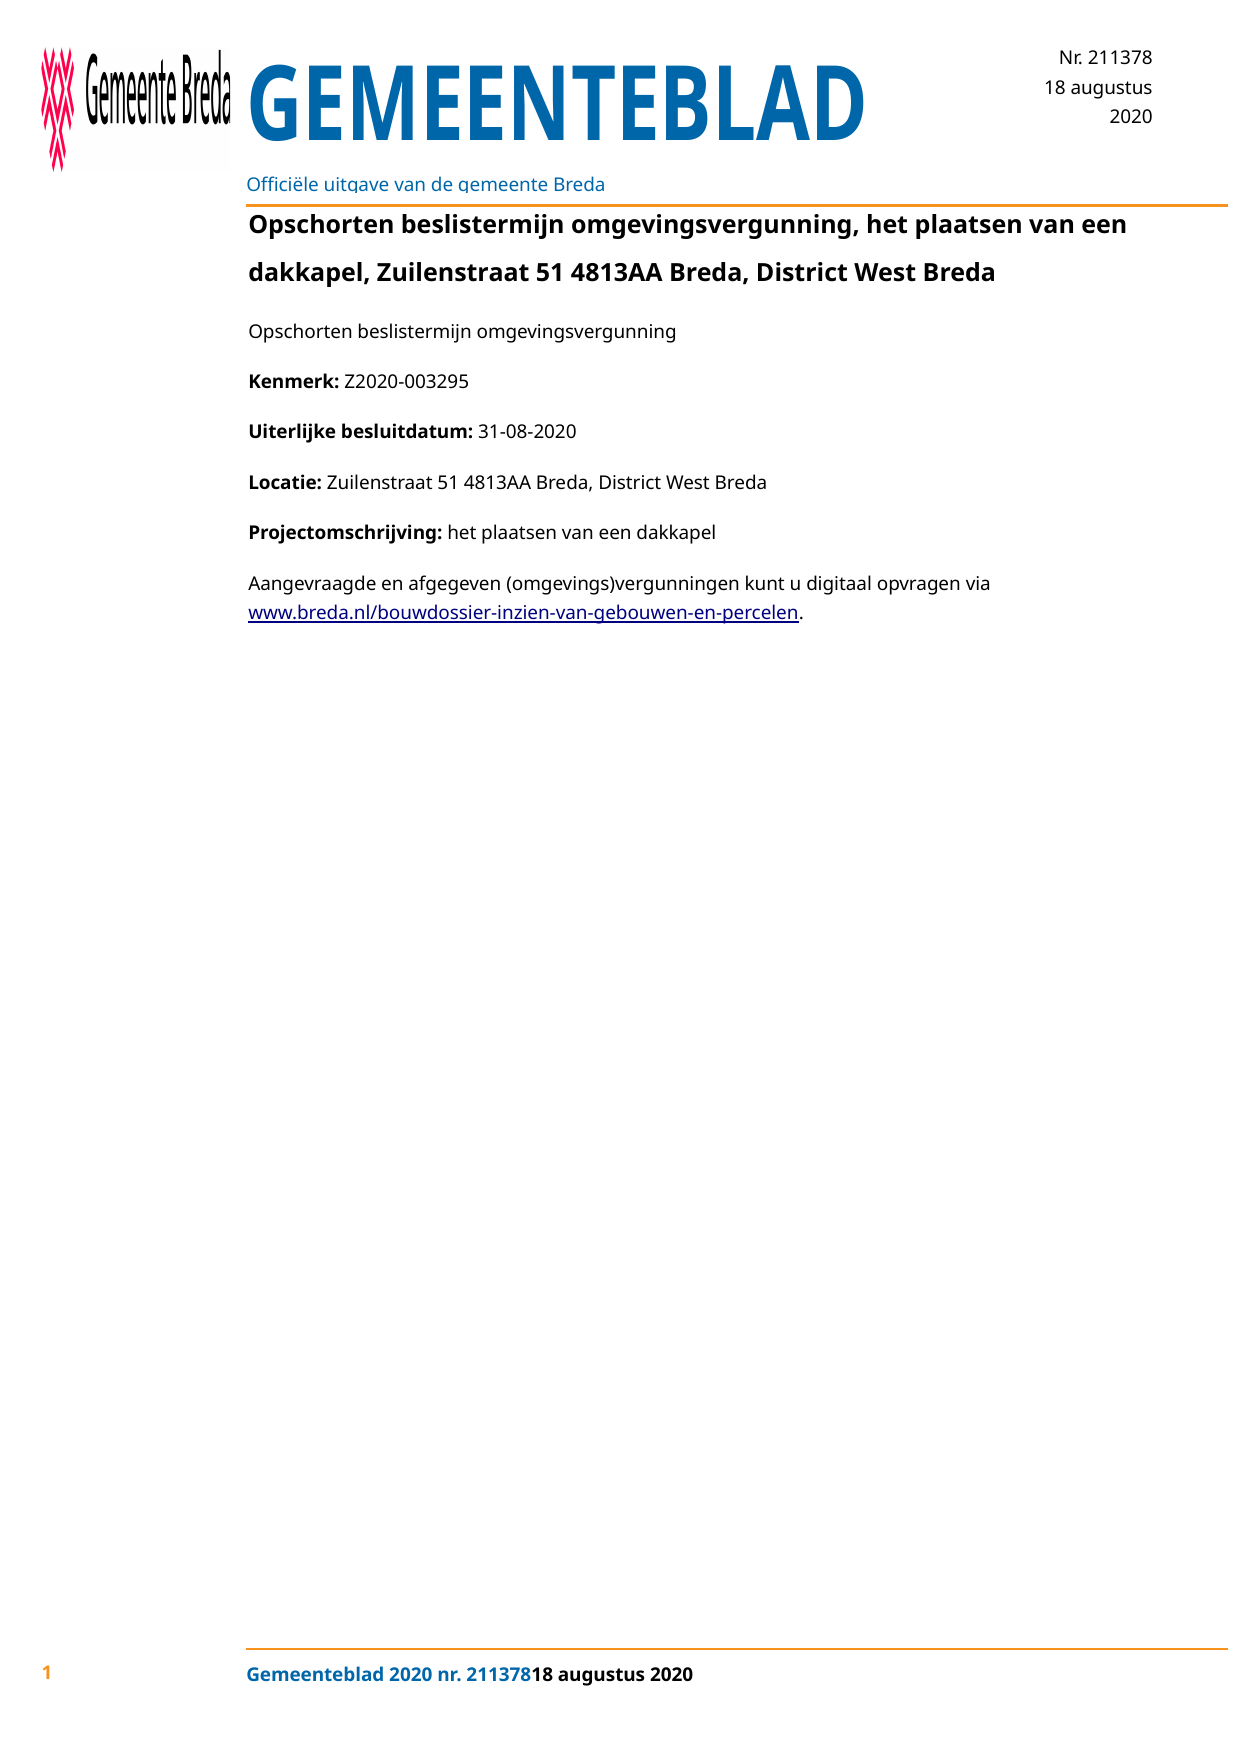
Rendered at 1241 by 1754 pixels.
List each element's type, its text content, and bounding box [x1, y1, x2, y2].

text Aangevraagde en afgegeven (omgevings)vergunningen kunt u digitaal opvragen via www.breda.nl/bouwdossier-inzien-van-gebouwen-en-percelen. [248, 570, 1152, 625]
text Locatie: Zuilenstraat 51 4813AA Breda, District West Breda [248, 469, 1152, 495]
picture [41, 47, 231, 172]
text Opschorten beslistermijn omgevingsvergunning, het plaatsen van een dakkapel, Zuilenstraat 51 4813AA Breda, District West Breda [248, 207, 1152, 288]
text Uiterlijke besluitdatum: 31-08-2020 [248, 419, 1152, 444]
text Kenmerk: Z2020-003295 [248, 368, 1152, 394]
text Projectomschrijving: het plaatsen van een dakkapel [248, 519, 1152, 545]
text Opschorten beslistermijn omgevingsvergunning [248, 318, 1152, 344]
